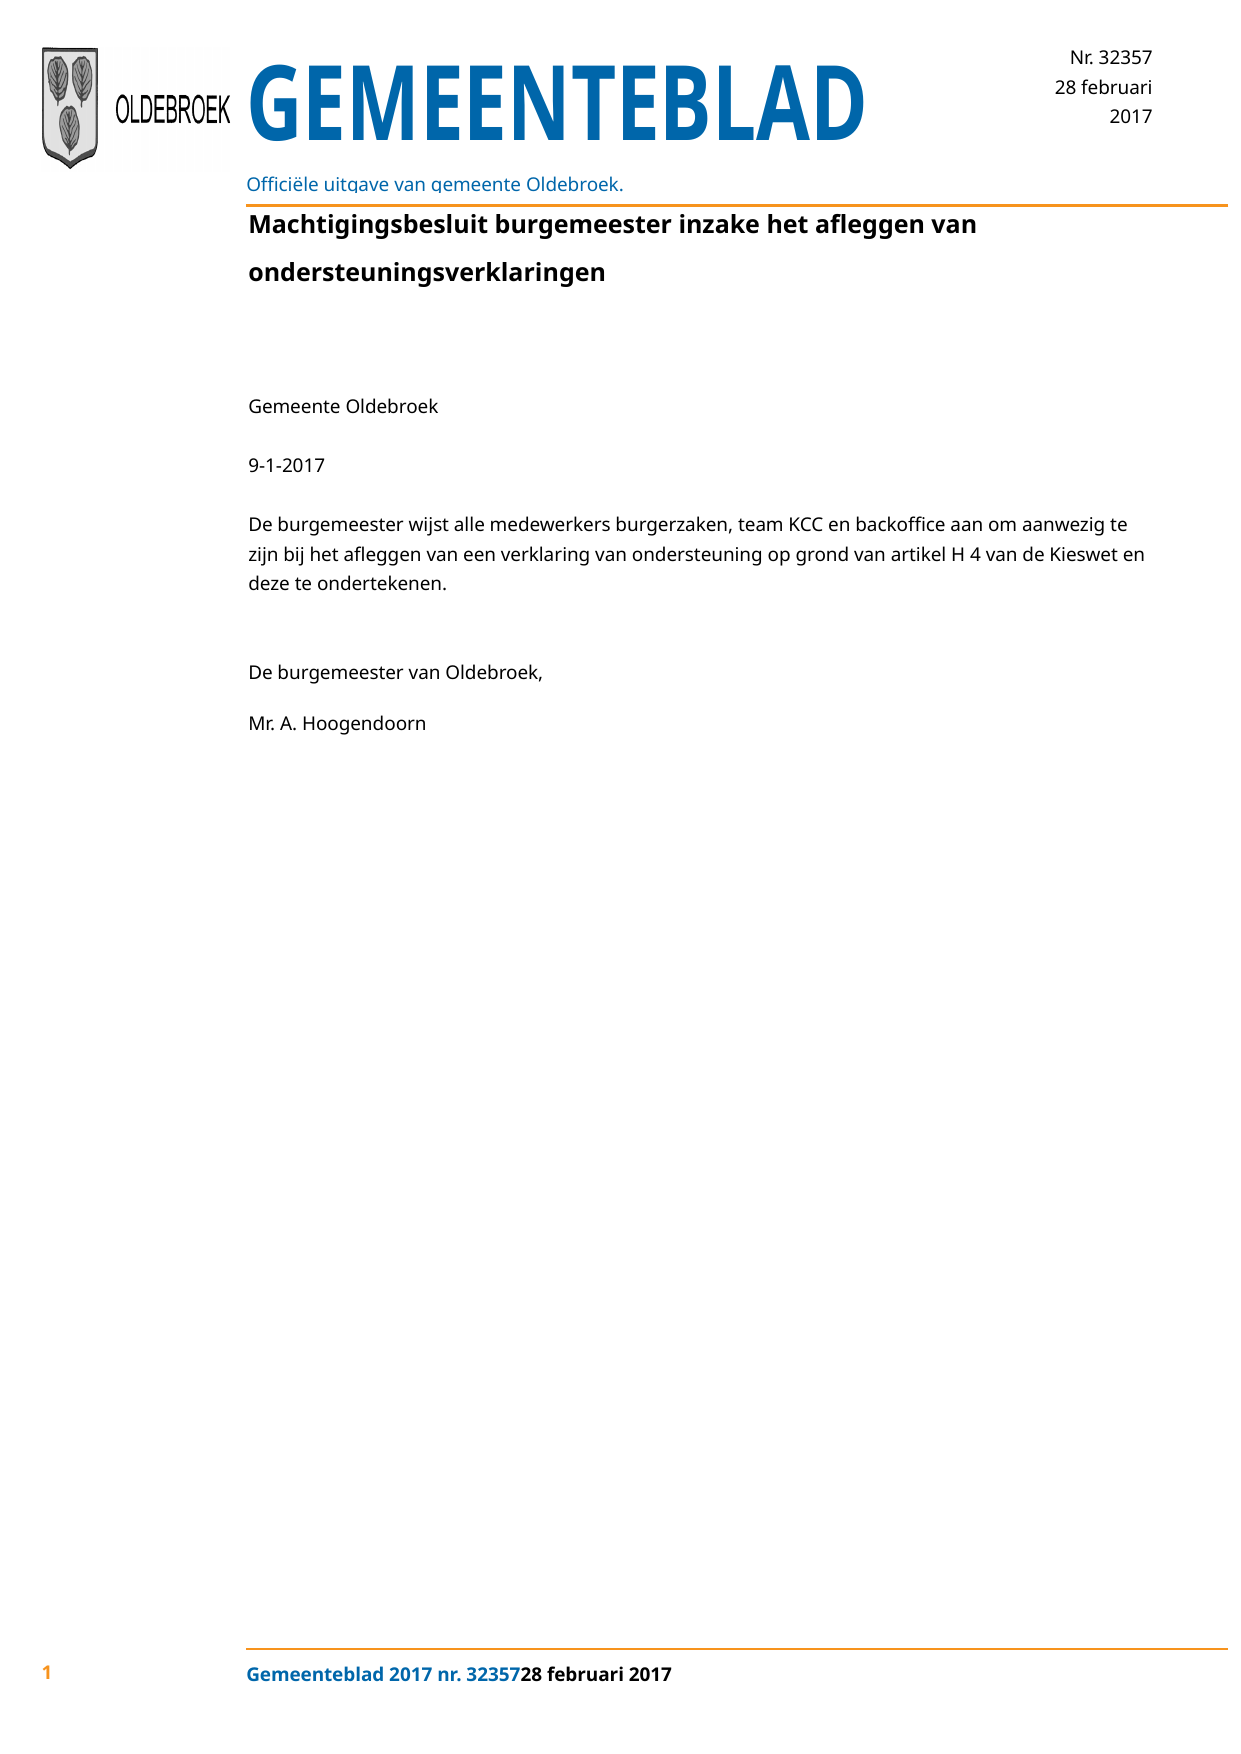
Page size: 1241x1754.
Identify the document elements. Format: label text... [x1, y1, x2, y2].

text De burgemeester wijst alle medewerkers burgerzaken, team KCC en backoffice aan om aanwezig te zijn bij het afleggen van een verklaring van ondersteuning op grond van artikel H 4 van de Kieswet en deze te ondertekenen. [248, 511, 1152, 596]
text 9-1-2017 [248, 452, 1152, 478]
text Gemeente Oldebroek [248, 393, 1152, 419]
text Mr. A. Hoogendoorn [248, 711, 1152, 736]
text De burgemeester van Oldebroek, [248, 659, 1152, 685]
picture [41, 47, 231, 172]
text Machtigingsbesluit burgemeester inzake het afleggen van ondersteuningsverklaringen [248, 207, 1152, 288]
